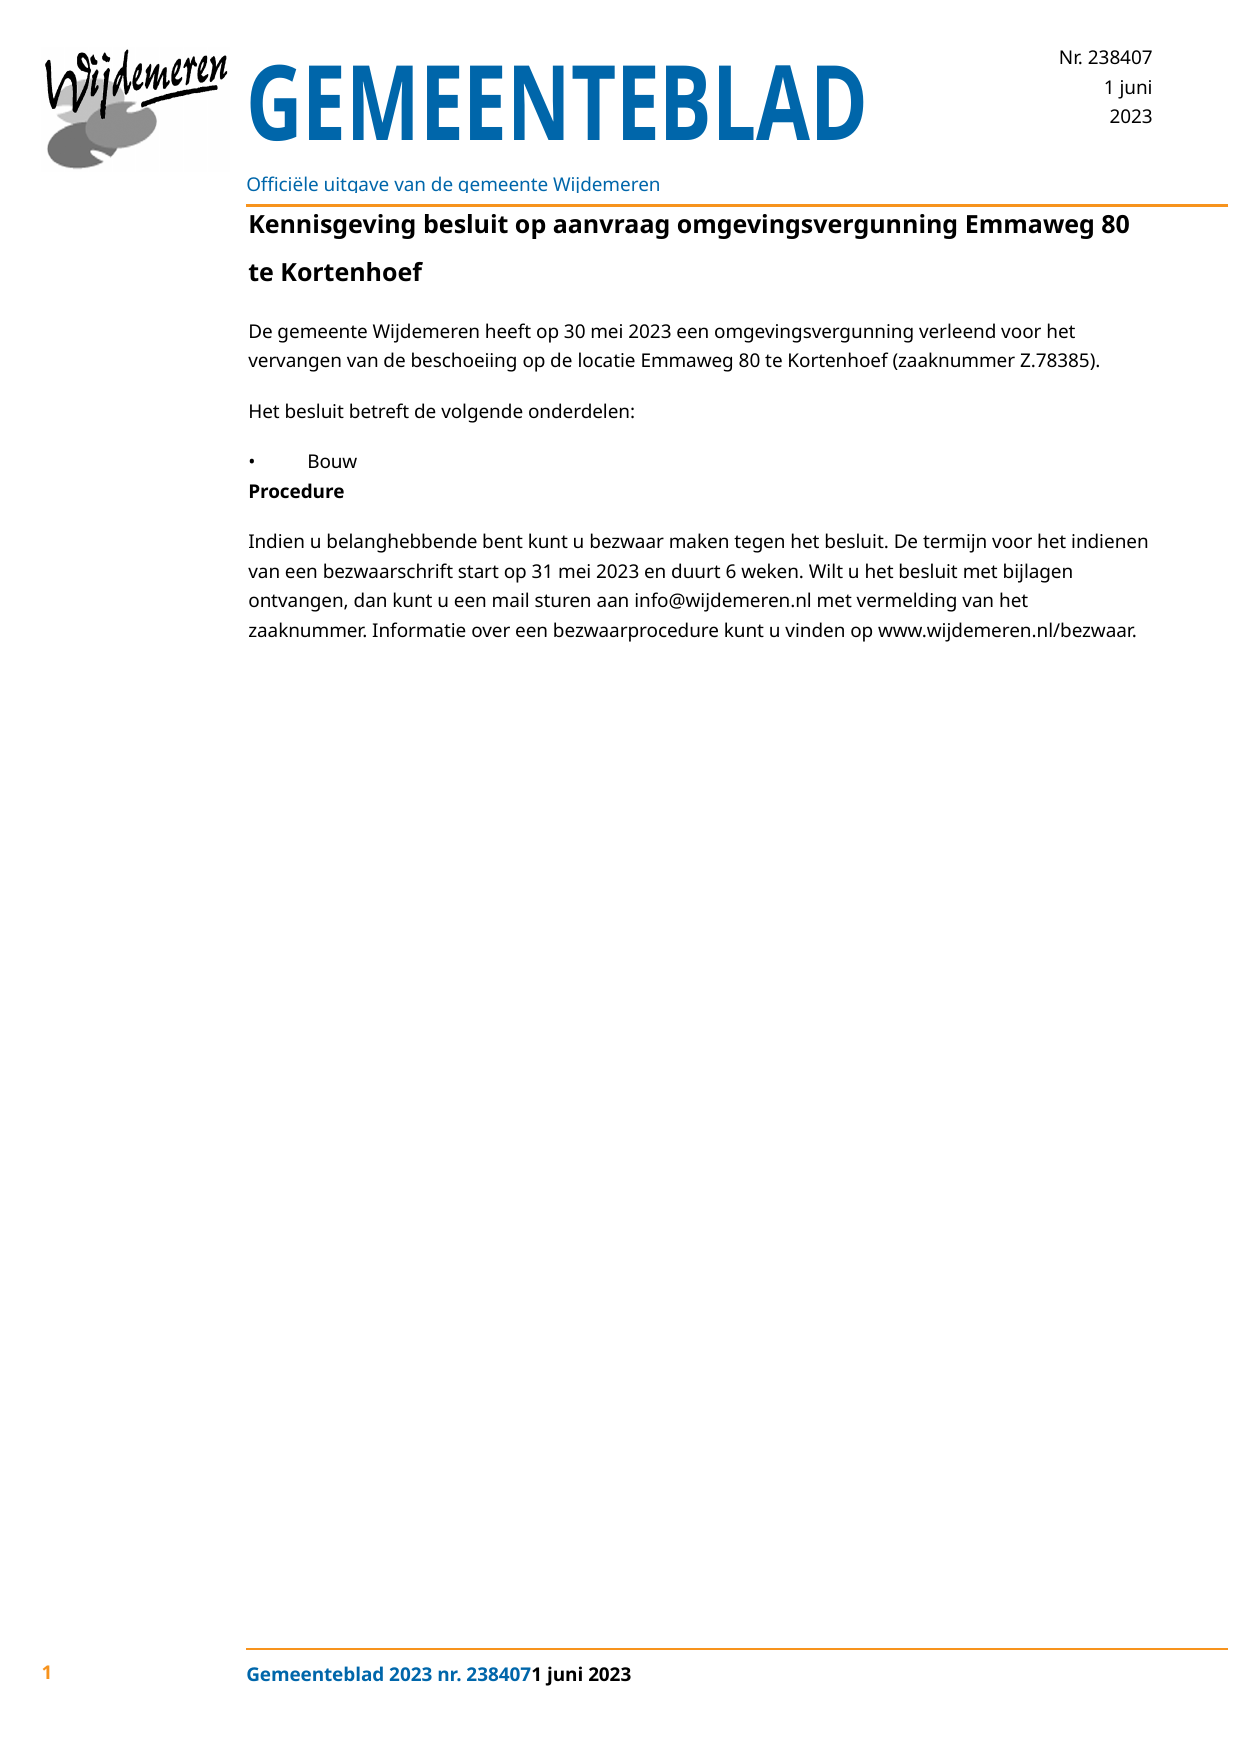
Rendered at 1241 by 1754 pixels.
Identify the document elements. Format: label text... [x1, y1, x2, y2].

text De gemeente Wijdemeren heeft op 30 mei 2023 een omgevingsvergunning verleend voor het vervangen van de beschoeiing op de locatie Emmaweg 80 te Kortenhoef (zaaknummer Z.78385). [248, 318, 1152, 373]
picture [41, 47, 231, 172]
list Bouw [248, 448, 1152, 474]
text Indien u belanghebbende bent kunt u bezwaar maken tegen het besluit. De termijn voor het indienen van een bezwaarschrift start op 31 mei 2023 en duurt 6 weken. Wilt u het besluit met bijlagen ontvangen, dan kunt u een mail sturen aan info@wijdemeren.nl met vermelding van het zaaknummer. Informatie over een bezwaarprocedure kunt u vinden op www.wijdemeren.nl/bezwaar. [248, 528, 1152, 643]
text Het besluit betreft de volgende onderdelen: [248, 398, 1152, 424]
text Kennisgeving besluit op aanvraag omgevingsvergunning Emmaweg 80 te Kortenhoef [248, 207, 1152, 288]
text Procedure [248, 478, 1152, 504]
